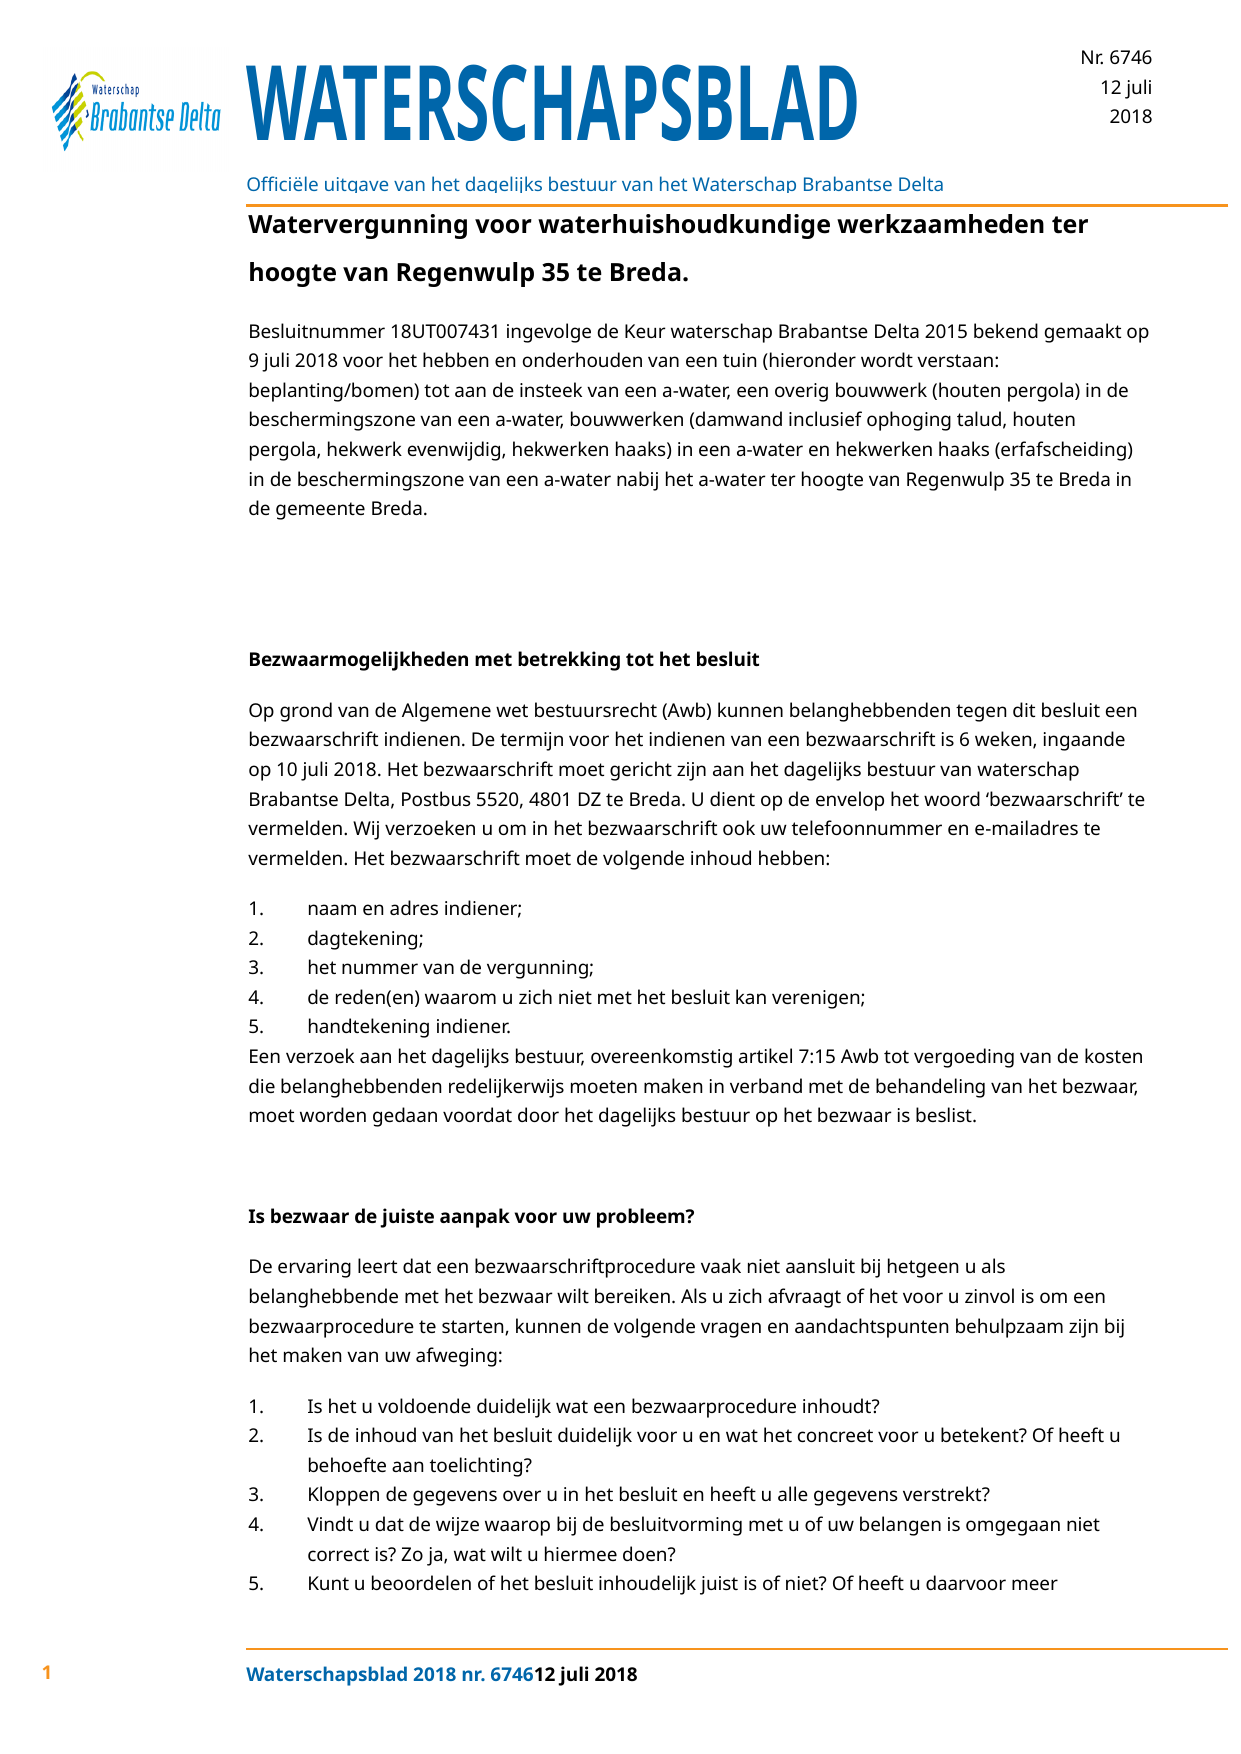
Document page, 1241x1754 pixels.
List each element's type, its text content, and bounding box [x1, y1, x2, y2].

list het nummer van de vergunning; [248, 954, 1152, 980]
text De ervaring leert dat een bezwaarschriftprocedure vaak niet aansluit bij hetgeen u als belanghebbende met het bezwaar wilt bereiken. Als u zich afvraagt of het voor u zinvol is om een bezwaarprocedure te starten, kunnen de volgende vragen en aandachtspunten behulpzaam zijn bij het maken van uw afweging: [248, 1254, 1152, 1368]
list Is de inhoud van het besluit duidelijk voor u en wat het concreet voor u betekent? Of heeft u behoefte aan toelichting? [248, 1422, 1152, 1478]
list Kloppen de gegevens over u in het besluit en heeft u alle gegevens verstrekt? [248, 1482, 1152, 1507]
list Kunt u beoordelen of het besluit inhoudelijk juist is of niet? Of heeft u daarvoor meer [248, 1570, 1152, 1596]
list de reden(en) waarom u zich niet met het besluit kan verenigen; [248, 984, 1152, 1010]
list dagtekening; [248, 925, 1152, 951]
picture [41, 47, 231, 172]
text Watervergunning voor waterhuishoudkundige werkzaamheden ter hoogte van Regenwulp 35 te Breda. [248, 207, 1152, 288]
text Is bezwaar de juiste aanpak voor uw probleem? [248, 1203, 1152, 1229]
list naam en adres indiener; [248, 895, 1152, 921]
text Besluitnummer 18UT007431 ingevolge de Keur waterschap Brabantse Delta 2015 bekend gemaakt op 9 juli 2018 voor het hebben en onderhouden van een tuin (hieronder wordt verstaan: beplanting/bomen) tot aan de insteek van een a-water, een overig bouwwerk (houten pergola) in de beschermingszone van een a-water, bouwwerken (damwand inclusief ophoging talud, houten pergola, hekwerk evenwijdig, hekwerken haaks) in een a-water en hekwerken haaks (erfafscheiding) in de beschermingszone van een a-water nabij het a-water ter hoogte van Regenwulp 35 te Breda in de gemeente Breda. [248, 318, 1152, 521]
list Is het u voldoende duidelijk wat een bezwaarprocedure inhoudt? [248, 1393, 1152, 1419]
text Een verzoek aan het dagelijks bestuur, overeenkomstig artikel 7:15 Awb tot vergoeding van de kosten die belanghebbenden redelijkerwijs moeten maken in verband met de behandeling van het bezwaar, moet worden gedaan voordat door het dagelijks bestuur op het bezwaar is beslist. [248, 1043, 1152, 1128]
text Bezwaarmogelijkheden met betrekking tot het besluit [248, 647, 1152, 672]
list Vindt u dat de wijze waarop bij de besluitvorming met u of uw belangen is omgegaan niet correct is? Zo ja, wat wilt u hiermee doen? [248, 1511, 1152, 1567]
text Op grond van de Algemene wet bestuursrecht (Awb) kunnen belanghebbenden tegen dit besluit een bezwaarschrift indienen. De termijn voor het indienen van een bezwaarschrift is 6 weken, ingaande op 10 juli 2018. Het bezwaarschrift moet gericht zijn aan het dagelijks bestuur van waterschap Brabantse Delta, Postbus 5520, 4801 DZ te Breda. U dient op de envelop het woord ‘bezwaarschrift’ te vermelden. Wij verzoeken u om in het bezwaarschrift ook uw telefoonnummer en e‑mailadres te vermelden. Het bezwaarschrift moet de volgende inhoud hebben: [248, 697, 1152, 871]
list handtekening indiener. [248, 1014, 1152, 1039]
